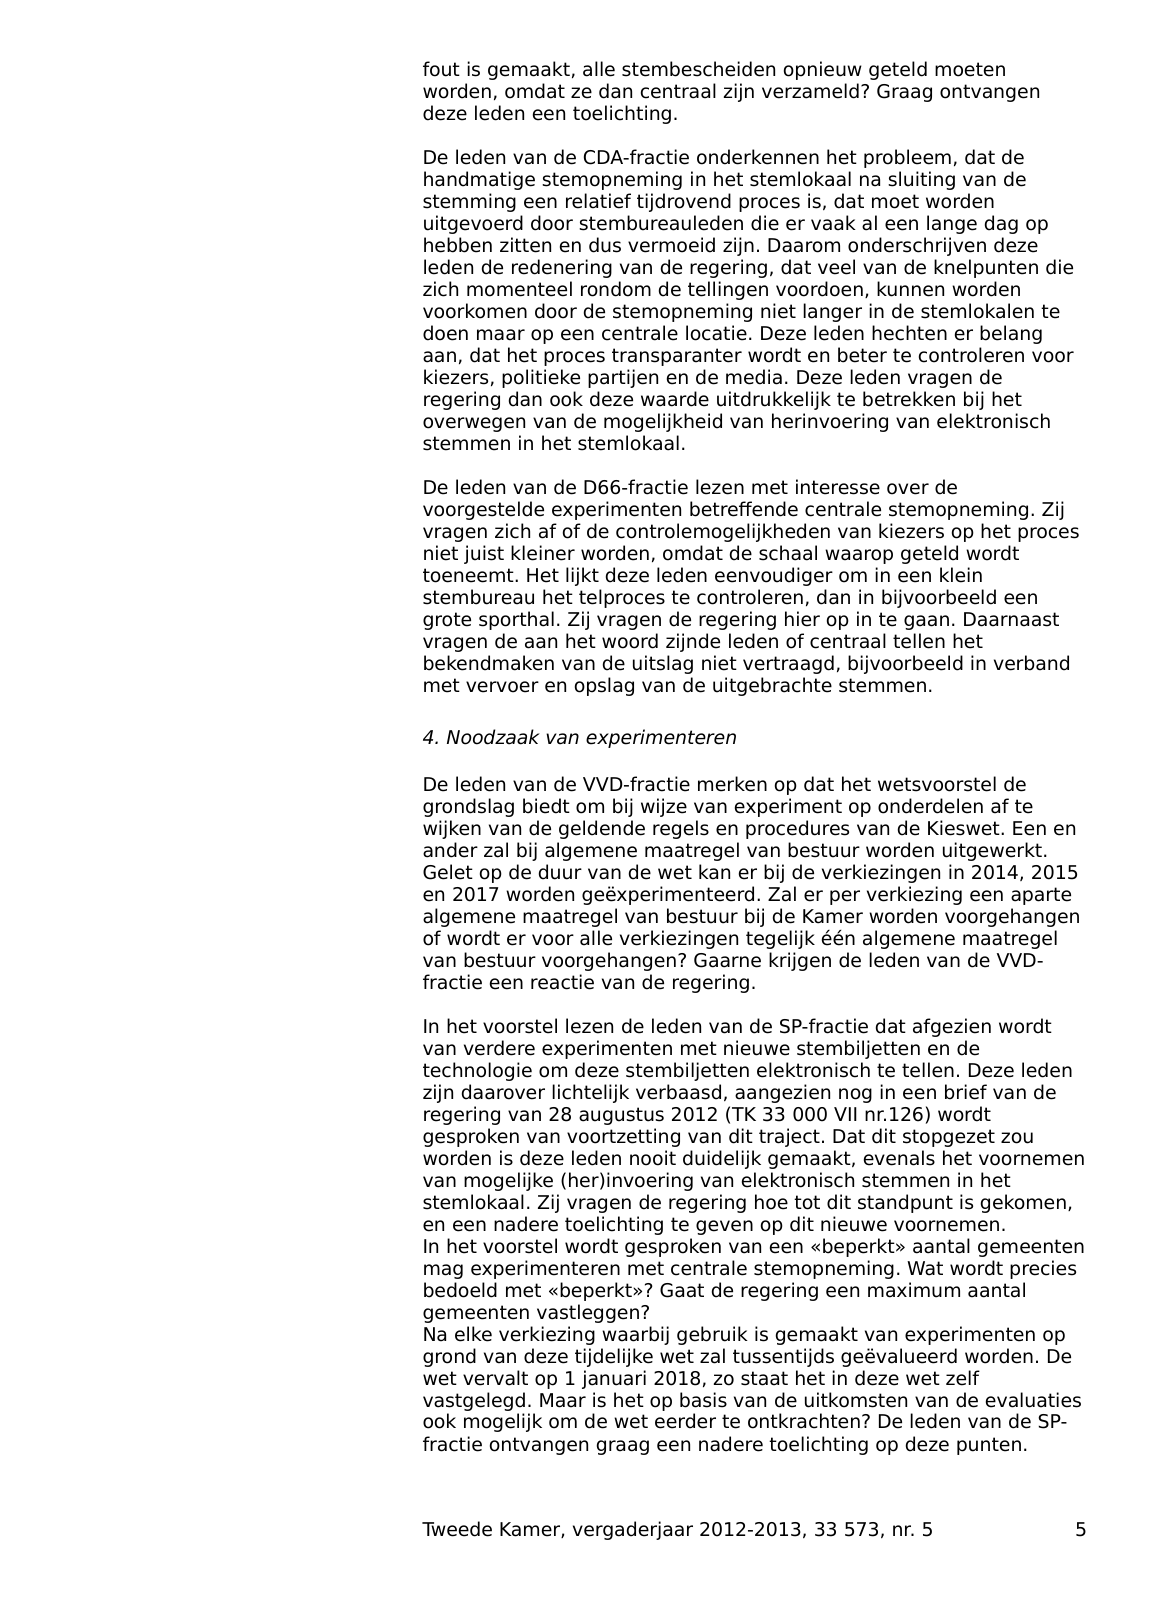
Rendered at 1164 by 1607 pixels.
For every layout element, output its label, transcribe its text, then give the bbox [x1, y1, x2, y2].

text In het voorstel lezen de leden van de SP-fractie dat afgezien wordt van verdere experimenten met nieuwe stembiljetten en de technologie om deze stembiljetten elektronisch te tellen. Deze leden zijn daarover lichtelijk verbaasd, aangezien nog in een brief van de regering van 28 augustus 2012 (TK 33 000 VII nr.126) wordt gesproken van voortzetting van dit traject. Dat dit stopgezet zou worden is deze leden nooit duidelijk gemaakt, evenals het voornemen van mogelijke (her)invoering van elektronisch stemmen in het stemlokaal. Zij vragen de regering hoe tot dit standpunt is gekomen, en een nadere toelichting te geven op dit nieuwe voornemen. [422, 1016, 1087, 1236]
text De leden van de VVD-fractie merken op dat het wetsvoorstel de grondslag biedt om bij wijze van experiment op onderdelen af te wijken van de geldende regels en procedures van de Kieswet. Een en ander zal bij algemene maatregel van bestuur worden uitgewerkt. Gelet op de duur van de wet kan er bij de verkiezingen in 2014, 2015 en 2017 worden geëxperimenteerd. Zal er per verkiezing een aparte algemene maatregel van bestuur bij de Kamer worden voorgehangen of wordt er voor alle verkiezingen tegelijk één algemene maatregel van bestuur voorgehangen? Gaarne krijgen de leden van de VVD-fractie een reactie van de regering. [422, 774, 1087, 994]
text De leden van de CDA-fractie onderkennen het probleem, dat de handmatige stemopneming in het stemlokaal na sluiting van de stemming een relatief tijdrovend proces is, dat moet worden uitgevoerd door stembureauleden die er vaak al een lange dag op hebben zitten en dus vermoeid zijn. Daarom onderschrijven deze leden de redenering van de regering, dat veel van de knelpunten die zich momenteel rondom de tellingen voordoen, kunnen worden voorkomen door de stemopneming niet langer in de stemlokalen te doen maar op een centrale locatie. Deze leden hechten er belang aan, dat het proces transparanter wordt en beter te controleren voor kiezers, politieke partijen en de media. Deze leden vragen de regering dan ook deze waarde uitdrukkelijk te betrekken bij het overwegen van de mogelijkheid van herinvoering van elektronisch stemmen in het stemlokaal. [422, 147, 1087, 455]
text fout is gemaakt, alle stembescheiden opnieuw geteld moeten worden, omdat ze dan centraal zijn verzameld? Graag ontvangen deze leden een toelichting. [422, 59, 1087, 125]
subtitle 4. Noodzaak van experimenteren [422, 727, 1087, 749]
text Na elke verkiezing waarbij gebruik is gemaakt van experimenten op grond van deze tijdelijke wet zal tussentijds geëvalueerd worden. De wet vervalt op 1 januari 2018, zo staat het in deze wet zelf vastgelegd. Maar is het op basis van de uitkomsten van de evaluaties ook mogelijk om de wet eerder te ontkrachten? De leden van de SP-fractie ontvangen graag een nadere toelichting op deze punten. [422, 1323, 1087, 1455]
text In het voorstel wordt gesproken van een «beperkt» aantal gemeenten mag experimenteren met centrale stemopneming. Wat wordt precies bedoeld met «beperkt»? Gaat de regering een maximum aantal gemeenten vastleggen? [422, 1236, 1087, 1323]
text De leden van de D66-fractie lezen met interesse over de voorgestelde experimenten betreffende centrale stemopneming. Zij vragen zich af of de controlemogelijkheden van kiezers op het proces niet juist kleiner worden, omdat de schaal waarop geteld wordt toeneemt. Het lijkt deze leden eenvoudiger om in een klein stembureau het telproces te controleren, dan in bijvoorbeeld een grote sporthal. Zij vragen de regering hier op in te gaan. Daarnaast vragen de aan het woord zijnde leden of centraal tellen het bekendmaken van de uitslag niet vertraagd, bijvoorbeeld in verband met vervoer en opslag van de uitgebrachte stemmen. [422, 477, 1087, 697]
